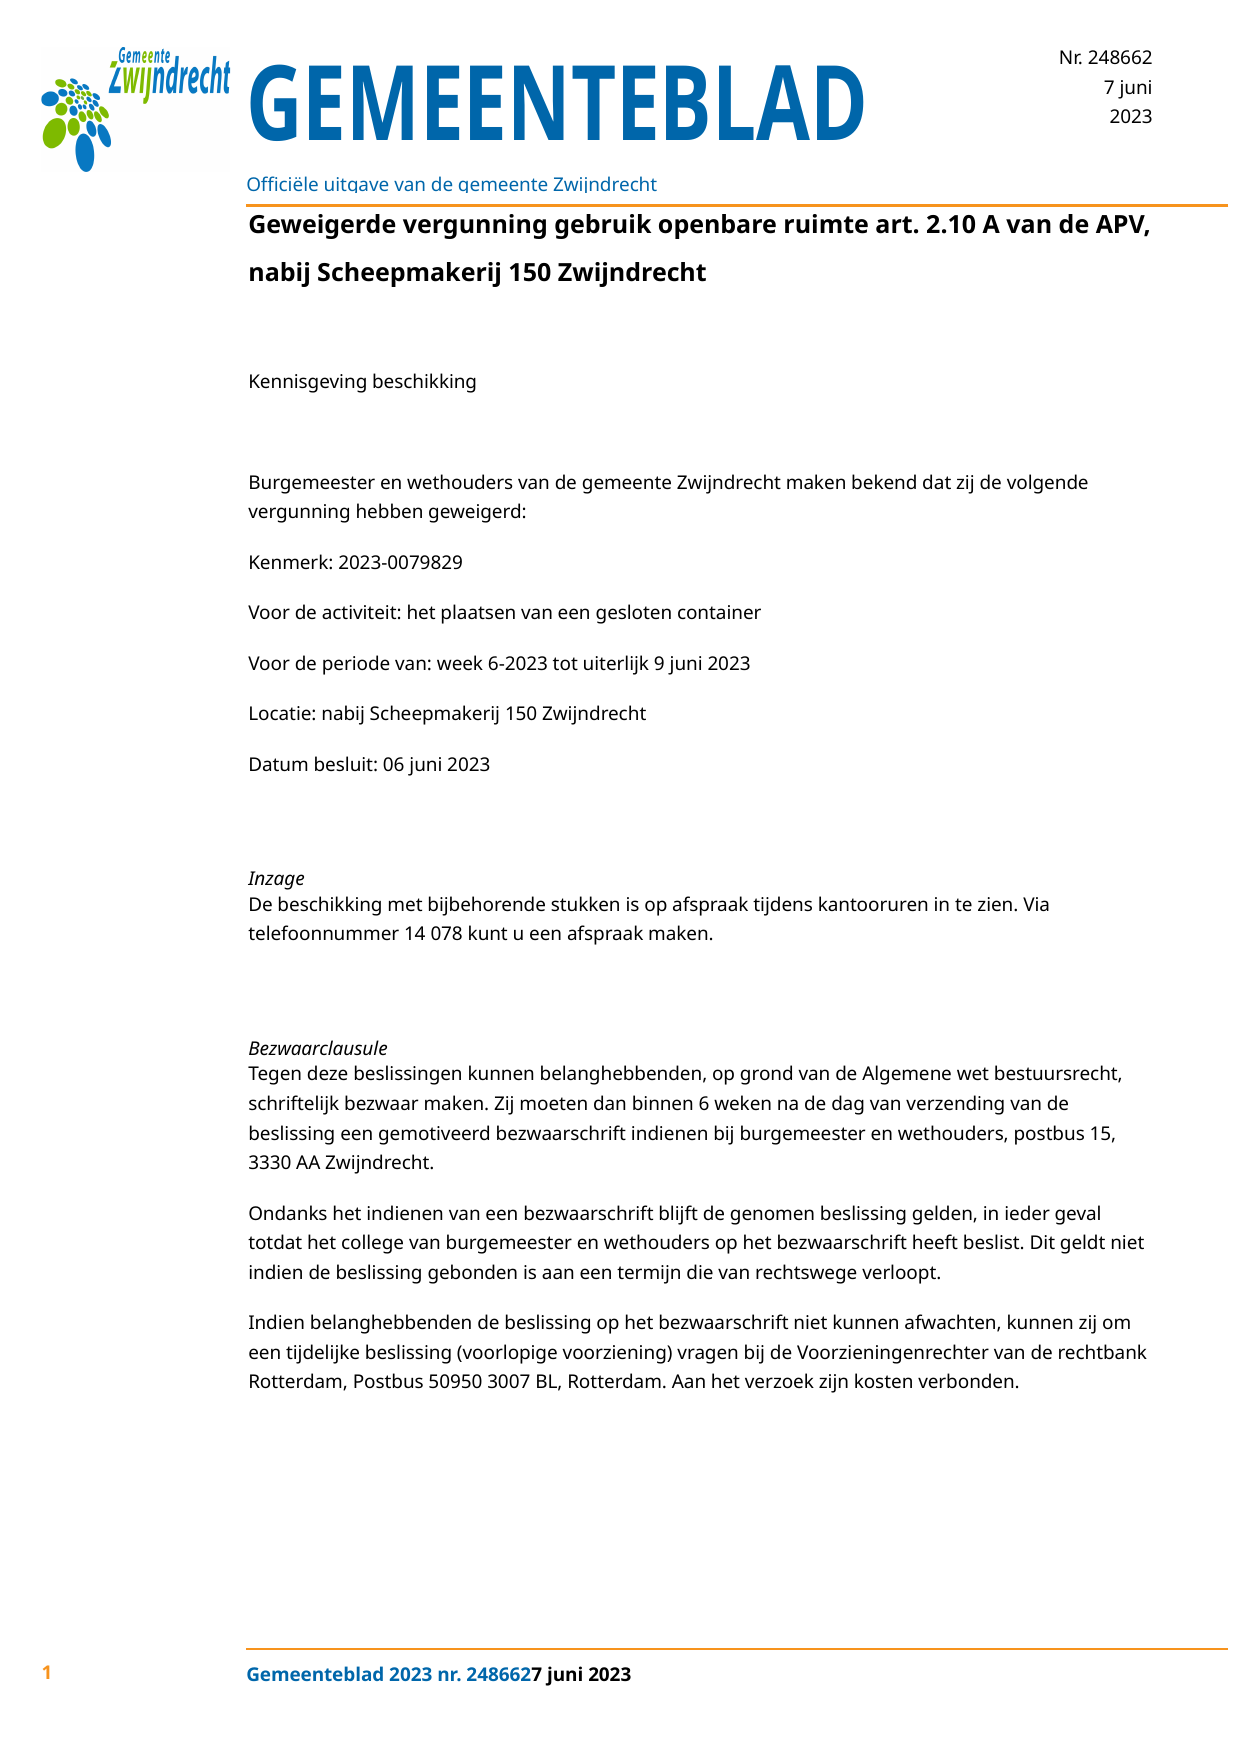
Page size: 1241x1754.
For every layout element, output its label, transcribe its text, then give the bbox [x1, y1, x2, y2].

text Geweigerde vergunning gebruik openbare ruimte art. 2.10 A van de APV, nabij Scheepmakerij 150 Zwijndrecht [248, 207, 1152, 288]
text Voor de periode van: week 6-2023 tot uiterlijk 9 juni 2023 [248, 650, 1152, 676]
text Kenmerk: 2023-0079829 [248, 549, 1152, 575]
text Inzage [248, 865, 1152, 891]
text Tegen deze beslissingen kunnen belanghebbenden, op grond van de Algemene wet bestuursrecht, schriftelijk bezwaar maken. Zij moeten dan binnen 6 weken na de dag van verzending van de beslissing een gemotiveerd bezwaarschrift indienen bij burgemeester en wethouders, postbus 15, 3330 AA Zwijndrecht. [248, 1061, 1152, 1175]
text Bezwaarclausule [248, 1035, 1152, 1061]
text Ondanks het indienen van een bezwaarschrift blijft de genomen beslissing gelden, in ieder geval totdat het college van burgemeester en wethouders op het bezwaarschrift heeft beslist. Dit geldt niet indien de beslissing gebonden is aan een termijn die van rechtswege verloopt. [248, 1200, 1152, 1285]
text Indien belanghebbenden de beslissing op het bezwaarschrift niet kunnen afwachten, kunnen zij om een tijdelijke beslissing (voorlopige voorziening) vragen bij de Voorzieningenrechter van de rechtbank Rotterdam, Postbus 50950 3007 BL, Rotterdam. Aan het verzoek zijn kosten verbonden. [248, 1309, 1152, 1394]
text Datum besluit: 06 juni 2023 [248, 751, 1152, 777]
text Kennisgeving beschikking [248, 368, 1152, 394]
text Locatie: nabij Scheepmakerij 150 Zwijndrecht [248, 700, 1152, 726]
text Voor de activiteit: het plaatsen van een gesloten container [248, 599, 1152, 625]
text De beschikking met bijbehorende stukken is op afspraak tijdens kantooruren in te zien. Via telefoonnummer 14 078 kunt u een afspraak maken. [248, 891, 1152, 946]
text Burgemeester en wethouders van de gemeente Zwijndrecht maken bekend dat zij de volgende vergunning hebben geweigerd: [248, 469, 1152, 524]
picture [41, 47, 231, 172]
